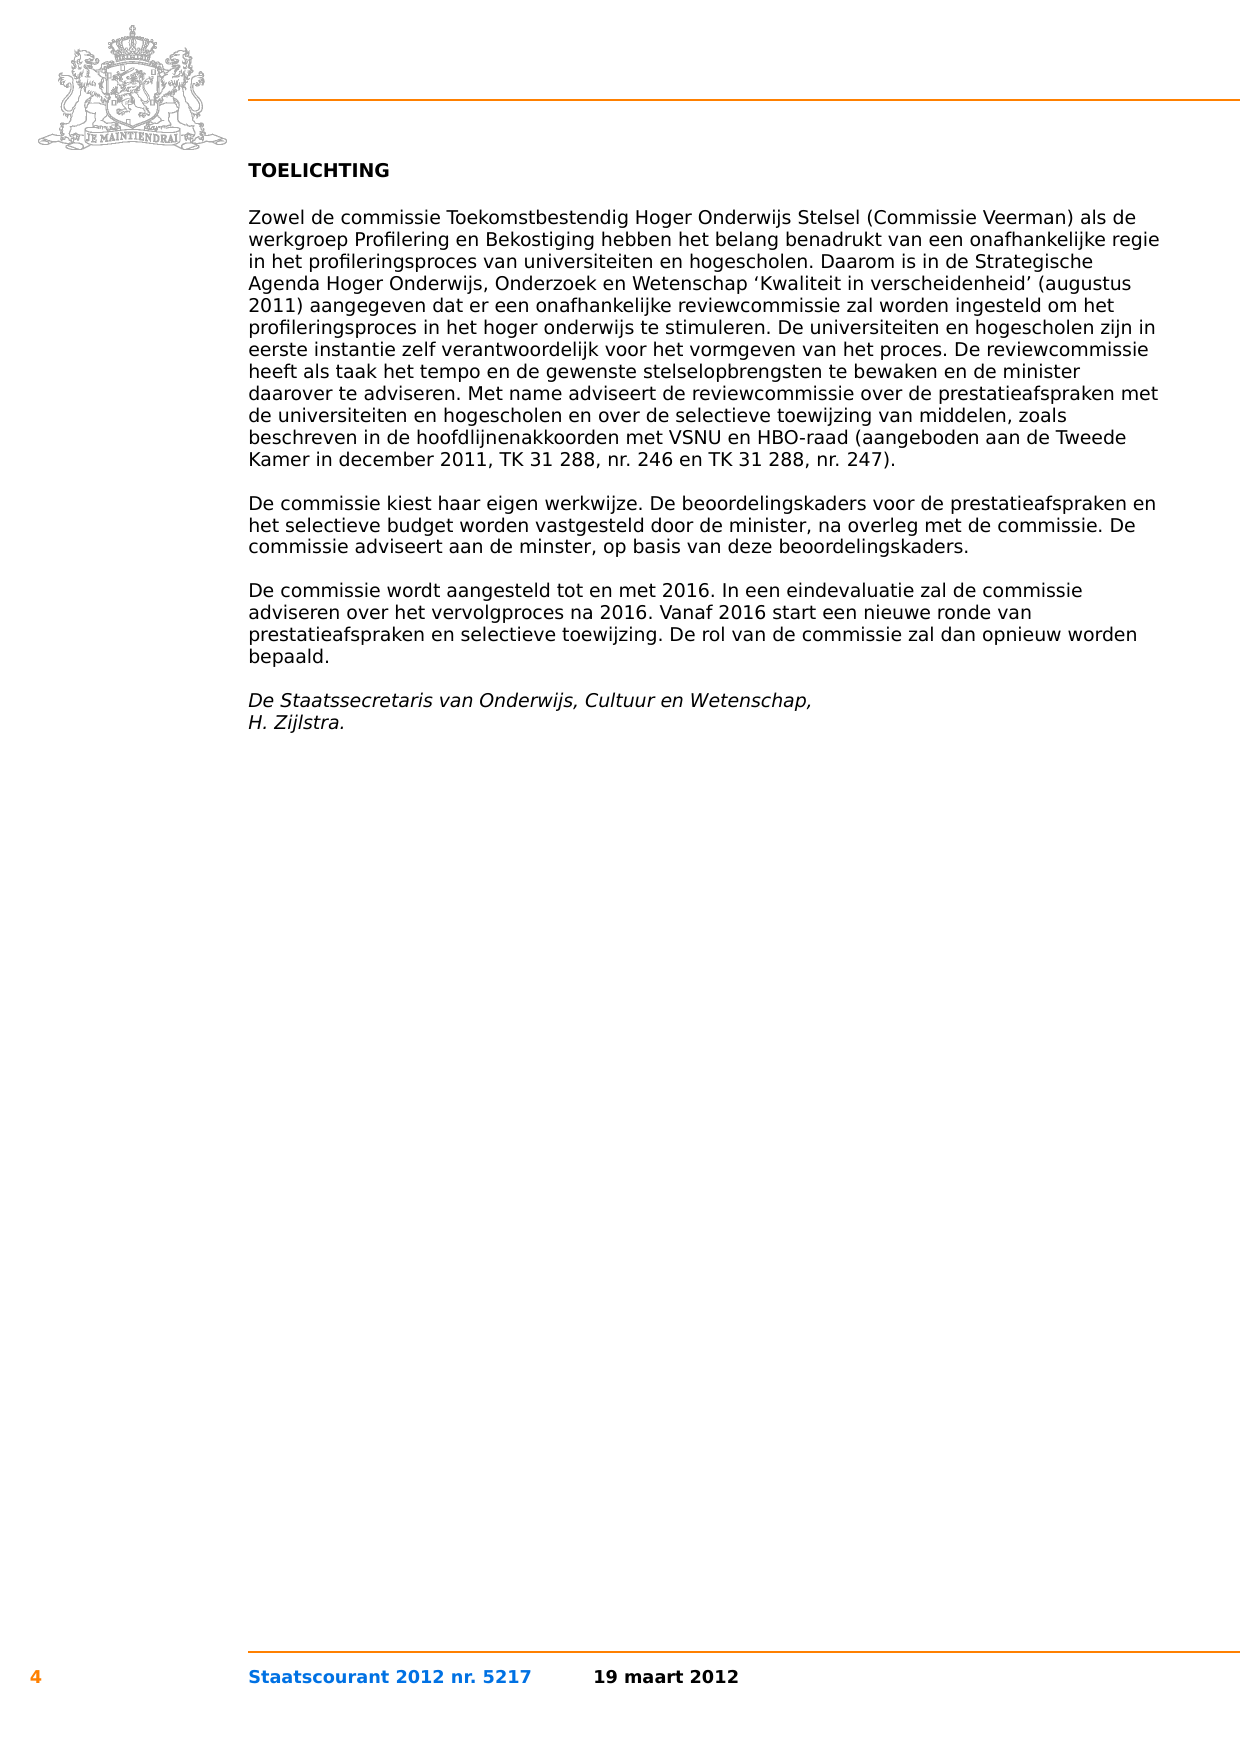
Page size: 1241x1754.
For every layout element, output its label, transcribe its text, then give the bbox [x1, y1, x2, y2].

text De commissie wordt aangesteld tot en met 2016. In een eindevaluatie zal de commissie adviseren over het vervolgproces na 2016. Vanaf 2016 start een nieuwe ronde van prestatieafspraken en selectieve toewijzing. De rol van de commissie zal dan opnieuw worden bepaald. [248, 580, 1163, 668]
text Zowel de commissie Toekomstbestendig Hoger Onderwijs Stelsel (Commissie Veerman) als de werkgroep Profilering en Bekostiging hebben het belang benadrukt van een onafhankelijke regie in het profileringsproces van universiteiten en hogescholen. Daarom is in de Strategische Agenda Hoger Onderwijs, Onderzoek en Wetenschap ‘Kwaliteit in verscheidenheid’ (augustus 2011) aangegeven dat er een onafhankelijke reviewcommissie zal worden ingesteld om het profileringsproces in het hoger onderwijs te stimuleren. De universiteiten en hogescholen zijn in eerste instantie zelf verantwoordelijk voor het vormgeven van het proces. De reviewcommissie heeft als taak het tempo en de gewenste stelselopbrengsten te bewaken en de minister daarover te adviseren. Met name adviseert de reviewcommissie over de prestatieafspraken met de universiteiten en hogescholen en over de selectieve toewijzing van middelen, zoals beschreven in de hoofdlijnenakkoorden met VSNU en HBO-raad (aangeboden aan de Tweede Kamer in december 2011, TK 31 288, nr. 246 en TK 31 288, nr. 247). [248, 207, 1163, 471]
subtitle TOELICHTING [248, 160, 1163, 182]
text De Staatssecretaris van Onderwijs, Cultuur en Wetenschap, H. Zijlstra. [248, 690, 1163, 734]
picture [38, 25, 227, 150]
text De commissie kiest haar eigen werkwijze. De beoordelingskaders voor de prestatieafspraken en het selectieve budget worden vastgesteld door de minister, na overleg met de commissie. De commissie adviseert aan de minster, op basis van deze beoordelingskaders. [248, 492, 1163, 558]
